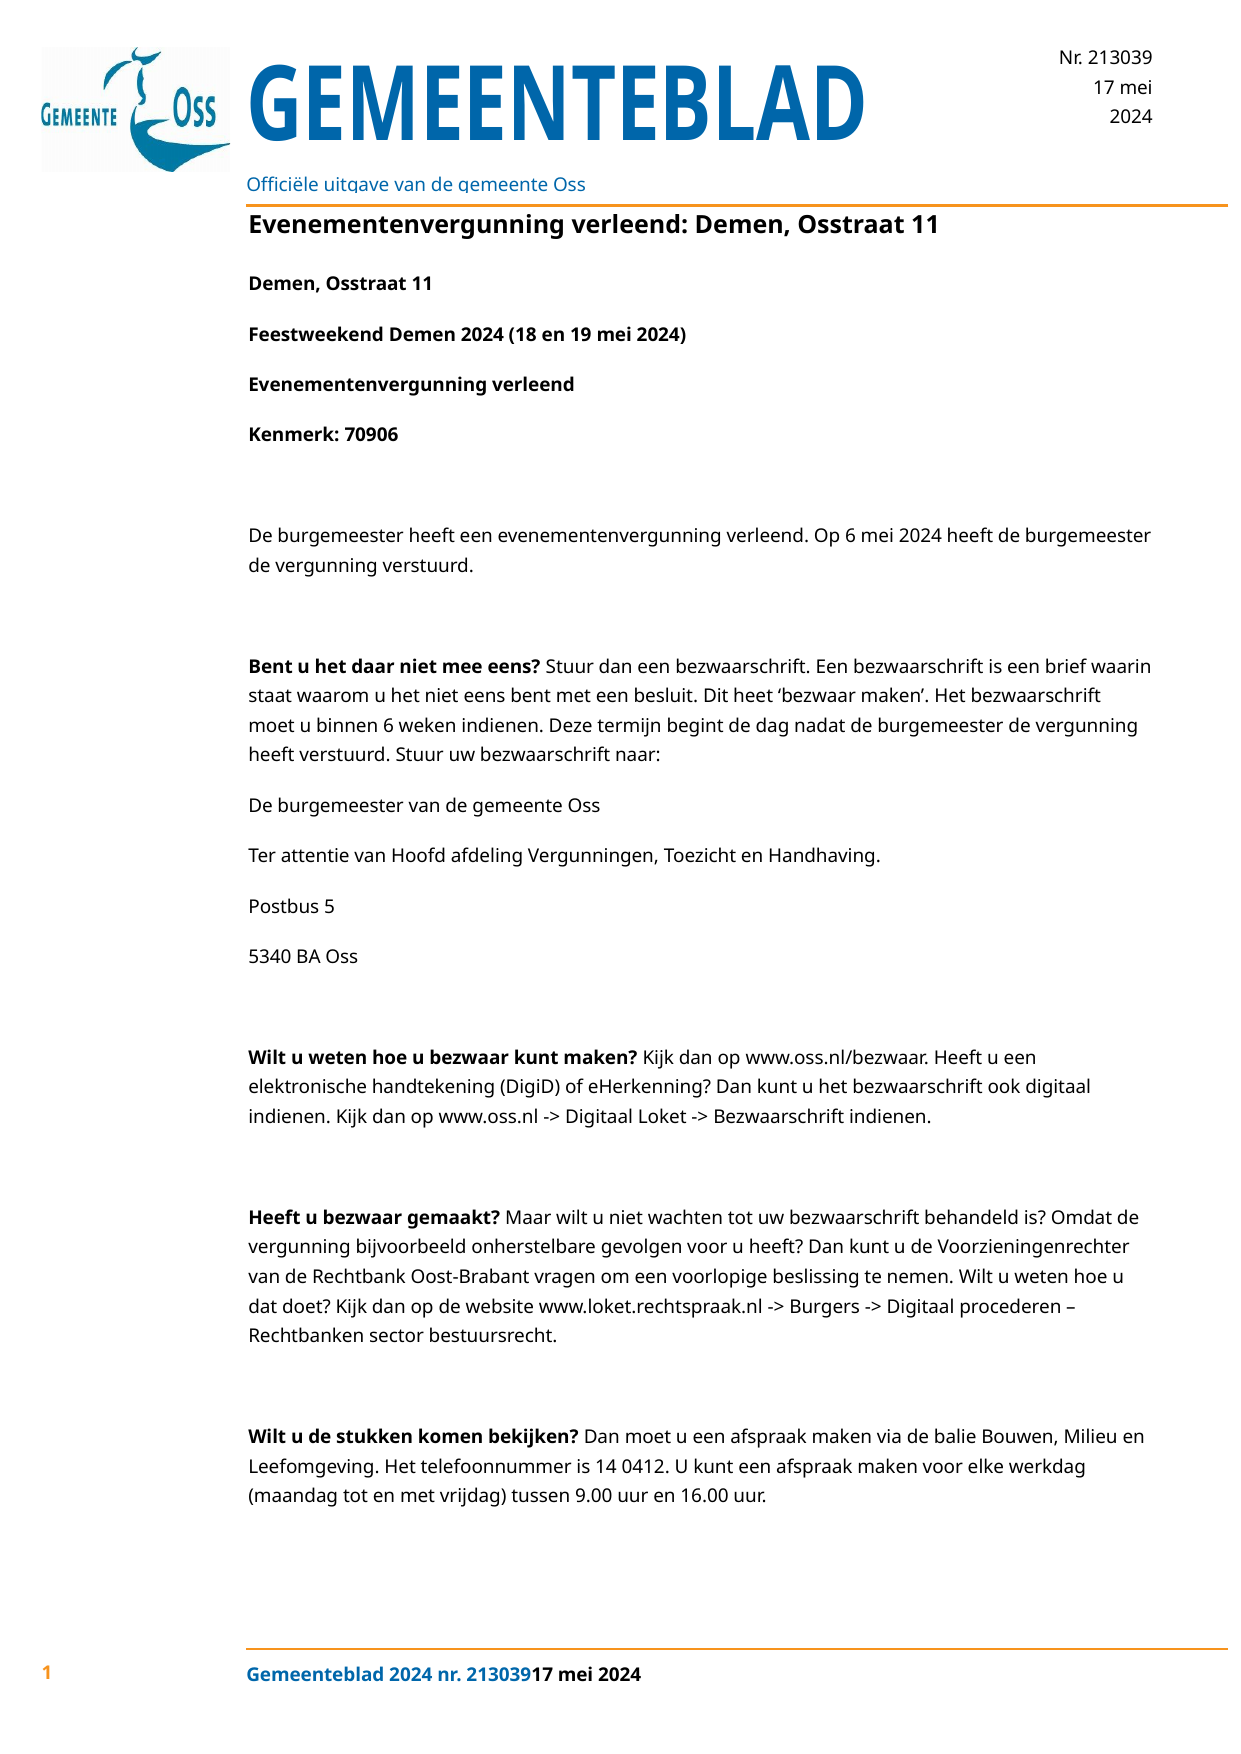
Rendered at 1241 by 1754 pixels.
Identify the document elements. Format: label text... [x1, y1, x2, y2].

picture [41, 47, 231, 172]
text Evenementenvergunning verleend [248, 371, 1152, 397]
text De burgemeester heeft een evenementenvergunning verleend. Op 6 mei 2024 heeft de burgemeester de vergunning verstuurd. [248, 522, 1152, 578]
text Evenementenvergunning verleend: Demen, Osstraat 11 [248, 207, 1152, 241]
text De burgemeester van de gemeente Oss [248, 792, 1152, 818]
text 5340 BA Oss [248, 943, 1152, 969]
text Demen, Osstraat 11 [248, 270, 1152, 296]
text Bent u het daar niet mee eens? Stuur dan een bezwaarschrift. Een bezwaarschrift is een brief waarin staat waarom u het niet eens bent met een besluit. Dit heet ‘bezwaar maken’. Het bezwaarschrift moet u binnen 6 weken indienen. Deze termijn begint de dag nadat de burgemeester de vergunning heeft verstuurd. Stuur uw bezwaarschrift naar: [248, 653, 1152, 767]
text Postbus 5 [248, 893, 1152, 918]
text Wilt u de stukken komen bekijken? Dan moet u een afspraak maken via de balie Bouwen, Milieu en Leefomgeving. Het telefoonnummer is 14 0412. U kunt een afspraak maken voor elke werkdag (maandag tot en met vrijdag) tussen 9.00 uur en 16.00 uur. [248, 1423, 1152, 1508]
text Ter attentie van Hoofd afdeling Vergunningen, Toezicht en Handhaving. [248, 842, 1152, 868]
text Wilt u weten hoe u bezwaar kunt maken? Kijk dan op www.oss.nl/bezwaar. Heeft u een elektronische handtekening (DigiD) of eHerkenning? Dan kunt u het bezwaarschrift ook digitaal indienen. Kijk dan op www.oss.nl -> Digitaal Loket -> Bezwaarschrift indienen. [248, 1044, 1152, 1129]
text Feestweekend Demen 2024 (18 en 19 mei 2024) [248, 321, 1152, 346]
text Kenmerk: 70906 [248, 422, 1152, 447]
text Heeft u bezwaar gemaakt? Maar wilt u niet wachten tot uw bezwaarschrift behandeld is? Omdat de vergunning bijvoorbeeld onherstelbare gevolgen voor u heeft? Dan kunt u de Voorzieningenrechter van de Rechtbank Oost-Brabant vragen om een voorlopige beslissing te nemen. Wilt u weten hoe u dat doet? Kijk dan op de website www.loket.rechtspraak.nl -> Burgers -> Digitaal procederen – Rechtbanken sector bestuursrecht. [248, 1204, 1152, 1348]
